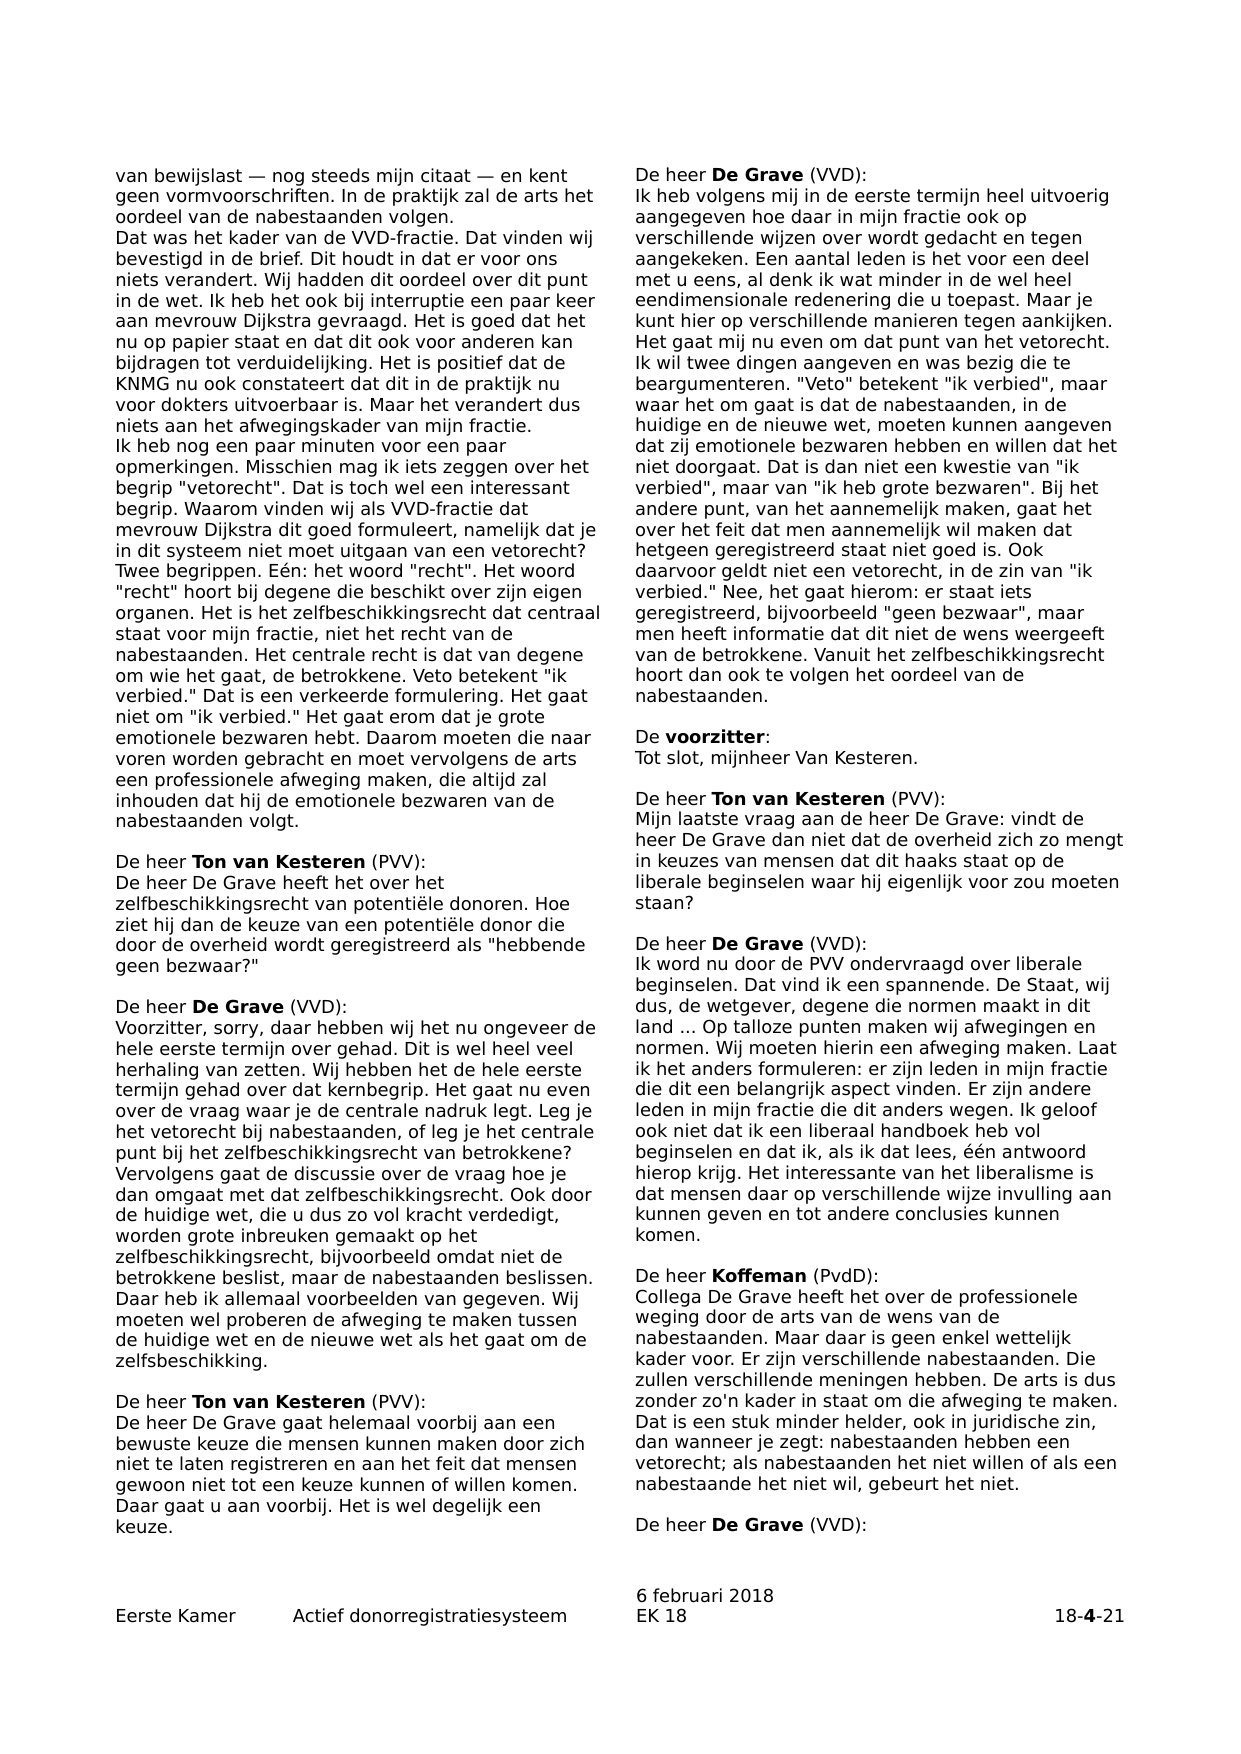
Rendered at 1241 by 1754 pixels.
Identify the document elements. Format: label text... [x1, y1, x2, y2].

text De voorzitter: [635, 727, 1125, 748]
text Ik heb nog een paar minuten voor een paar opmerkingen. Misschien mag ik iets zeggen over het begrip "vetorecht". Dat is toch wel een interessant begrip. Waarom vinden wij als VVD-fractie dat mevrouw Dijkstra dit goed formuleert, namelijk dat je in dit systeem niet moet uitgaan van een vetorecht? Twee begrippen. Eén: het woord "recht". Het woord "recht" hoort bij degene die beschikt over zijn eigen organen. Het is het zelfbeschikkingsrecht dat centraal staat voor mijn fractie, niet het recht van de nabestaanden. Het centrale recht is dat van degene om wie het gaat, de betrokkene. Veto betekent "ik verbied." Dat is een verkeerde formulering. Het gaat niet om "ik verbied." Het gaat erom dat je grote emotionele bezwaren hebt. Daarom moeten die naar voren worden gebracht en moet vervolgens de arts een professionele afweging maken, die altijd zal inhouden dat hij de emotionele bezwaren van de nabestaanden volgt. [115, 436, 605, 832]
text De heer Ton van Kesteren (PVV): [635, 788, 1125, 809]
text Collega De Grave heeft het over de professionele weging door de arts van de wens van de nabestaanden. Maar daar is geen enkel wettelijk kader voor. Er zijn verschillende nabestaanden. Die zullen verschillende meningen hebben. De arts is dus zonder zo'n kader in staat om die afweging te maken. Dat is een stuk minder helder, ook in juridische zin, dan wanneer je zegt: nabestaanden hebben een vetorecht; als nabestaanden het niet willen of als een nabestaande het niet wil, gebeurt het niet. [635, 1286, 1125, 1495]
text De heer De Grave (VVD): [115, 997, 605, 1018]
text De heer Ton van Kesteren (PVV): [115, 852, 605, 873]
text De heer De Grave (VVD): [635, 165, 1125, 186]
text De heer De Grave heeft het over het zelfbeschikkingsrecht van potentiële donoren. Hoe ziet hij dan de keuze van een potentiële donor die door de overheid wordt geregistreerd als "hebbende geen bezwaar?" [115, 873, 605, 977]
text De heer De Grave (VVD): [635, 933, 1125, 954]
text Tot slot, mijnheer Van Kesteren. [635, 748, 1125, 768]
text Voorzitter, sorry, daar hebben wij het nu ongeveer de hele eerste termijn over gehad. Dit is wel heel veel herhaling van zetten. Wij hebben het de hele eerste termijn gehad over dat kernbegrip. Het gaat nu even over de vraag waar je de centrale nadruk legt. Leg je het vetorecht bij nabestaanden, of leg je het centrale punt bij het zelfbeschikkingsrecht van betrokkene? Vervolgens gaat de discussie over de vraag hoe je dan omgaat met dat zelfbeschikkingsrecht. Ook door de huidige wet, die u dus zo vol kracht verdedigt, worden grote inbreuken gemaakt op het zelfbeschikkingsrecht, bijvoorbeeld omdat niet de betrokkene beslist, maar de nabestaanden beslissen. Daar heb ik allemaal voorbeelden van gegeven. Wij moeten wel proberen de afweging te maken tussen de huidige wet en de nieuwe wet als het gaat om de zelfsbeschikking. [115, 1018, 605, 1372]
text De heer De Grave gaat helemaal voorbij aan een bewuste keuze die mensen kunnen maken door zich niet te laten registreren en aan het feit dat mensen gewoon niet tot een keuze kunnen of willen komen. Daar gaat u aan voorbij. Het is wel degelijk een keuze. [115, 1412, 605, 1537]
text Dat was het kader van de VVD-fractie. Dat vinden wij bevestigd in de brief. Dit houdt in dat er voor ons niets verandert. Wij hadden dit oordeel over dit punt in de wet. Ik heb het ook bij interruptie een paar keer aan mevrouw Dijkstra gevraagd. Het is goed dat het nu op papier staat en dat dit ook voor anderen kan bijdragen tot verduidelijking. Het is positief dat de KNMG nu ook constateert dat dit in de praktijk nu voor dokters uitvoerbaar is. Maar het verandert dus niets aan het afwegingskader van mijn fractie. [115, 228, 605, 436]
text Ik heb volgens mij in de eerste termijn heel uitvoerig aangegeven hoe daar in mijn fractie ook op verschillende wijzen over wordt gedacht en tegen aangekeken. Een aantal leden is het voor een deel met u eens, al denk ik wat minder in de wel heel eendimensionale redenering die u toepast. Maar je kunt hier op verschillende manieren tegen aankijken. Het gaat mij nu even om dat punt van het vetorecht. Ik wil twee dingen aangeven en was bezig die te beargumenteren. "Veto" betekent "ik verbied", maar waar het om gaat is dat de nabestaanden, in de huidige en de nieuwe wet, moeten kunnen aangeven dat zij emotionele bezwaren hebben en willen dat het niet doorgaat. Dat is dan niet een kwestie van "ik verbied", maar van "ik heb grote bezwaren". Bij het andere punt, van het aannemelijk maken, gaat het over het feit dat men aannemelijk wil maken dat hetgeen geregistreerd staat niet goed is. Ook daarvoor geldt niet een vetorecht, in de zin van "ik verbied." Nee, het gaat hierom: er staat iets geregistreerd, bijvoorbeeld "geen bezwaar", maar men heeft informatie dat dit niet de wens weergeeft van de betrokkene. Vanuit het zelfbeschikkingsrecht hoort dan ook te volgen het oordeel van de nabestaanden. [635, 186, 1125, 707]
text De heer Ton van Kesteren (PVV): [115, 1392, 605, 1412]
text De heer Koffeman (PvdD): [635, 1266, 1125, 1286]
text van bewijslast — nog steeds mijn citaat — en kent geen vormvoorschriften. In de praktijk zal de arts het oordeel van de nabestaanden volgen. [115, 165, 605, 228]
text Ik word nu door de PVV ondervraagd over liberale beginselen. Dat vind ik een spannende. De Staat, wij dus, de wetgever, degene die normen maakt in dit land ... Op talloze punten maken wij afwegingen en normen. Wij moeten hierin een afweging maken. Laat ik het anders formuleren: er zijn leden in mijn fractie die dit een belangrijk aspect vinden. Er zijn andere leden in mijn fractie die dit anders wegen. Ik geloof ook niet dat ik een liberaal handboek heb vol beginselen en dat ik, als ik dat lees, één antwoord hierop krijg. Het interessante van het liberalisme is dat mensen daar op verschillende wijze invulling aan kunnen geven en tot andere conclusies kunnen komen. [635, 954, 1125, 1246]
text Mijn laatste vraag aan de heer De Grave: vindt de heer De Grave dan niet dat de overheid zich zo mengt in keuzes van mensen dat dit haaks staat op de liberale beginselen waar hij eigenlijk voor zou moeten staan? [635, 809, 1125, 913]
text De heer De Grave (VVD): [635, 1515, 1125, 1536]
